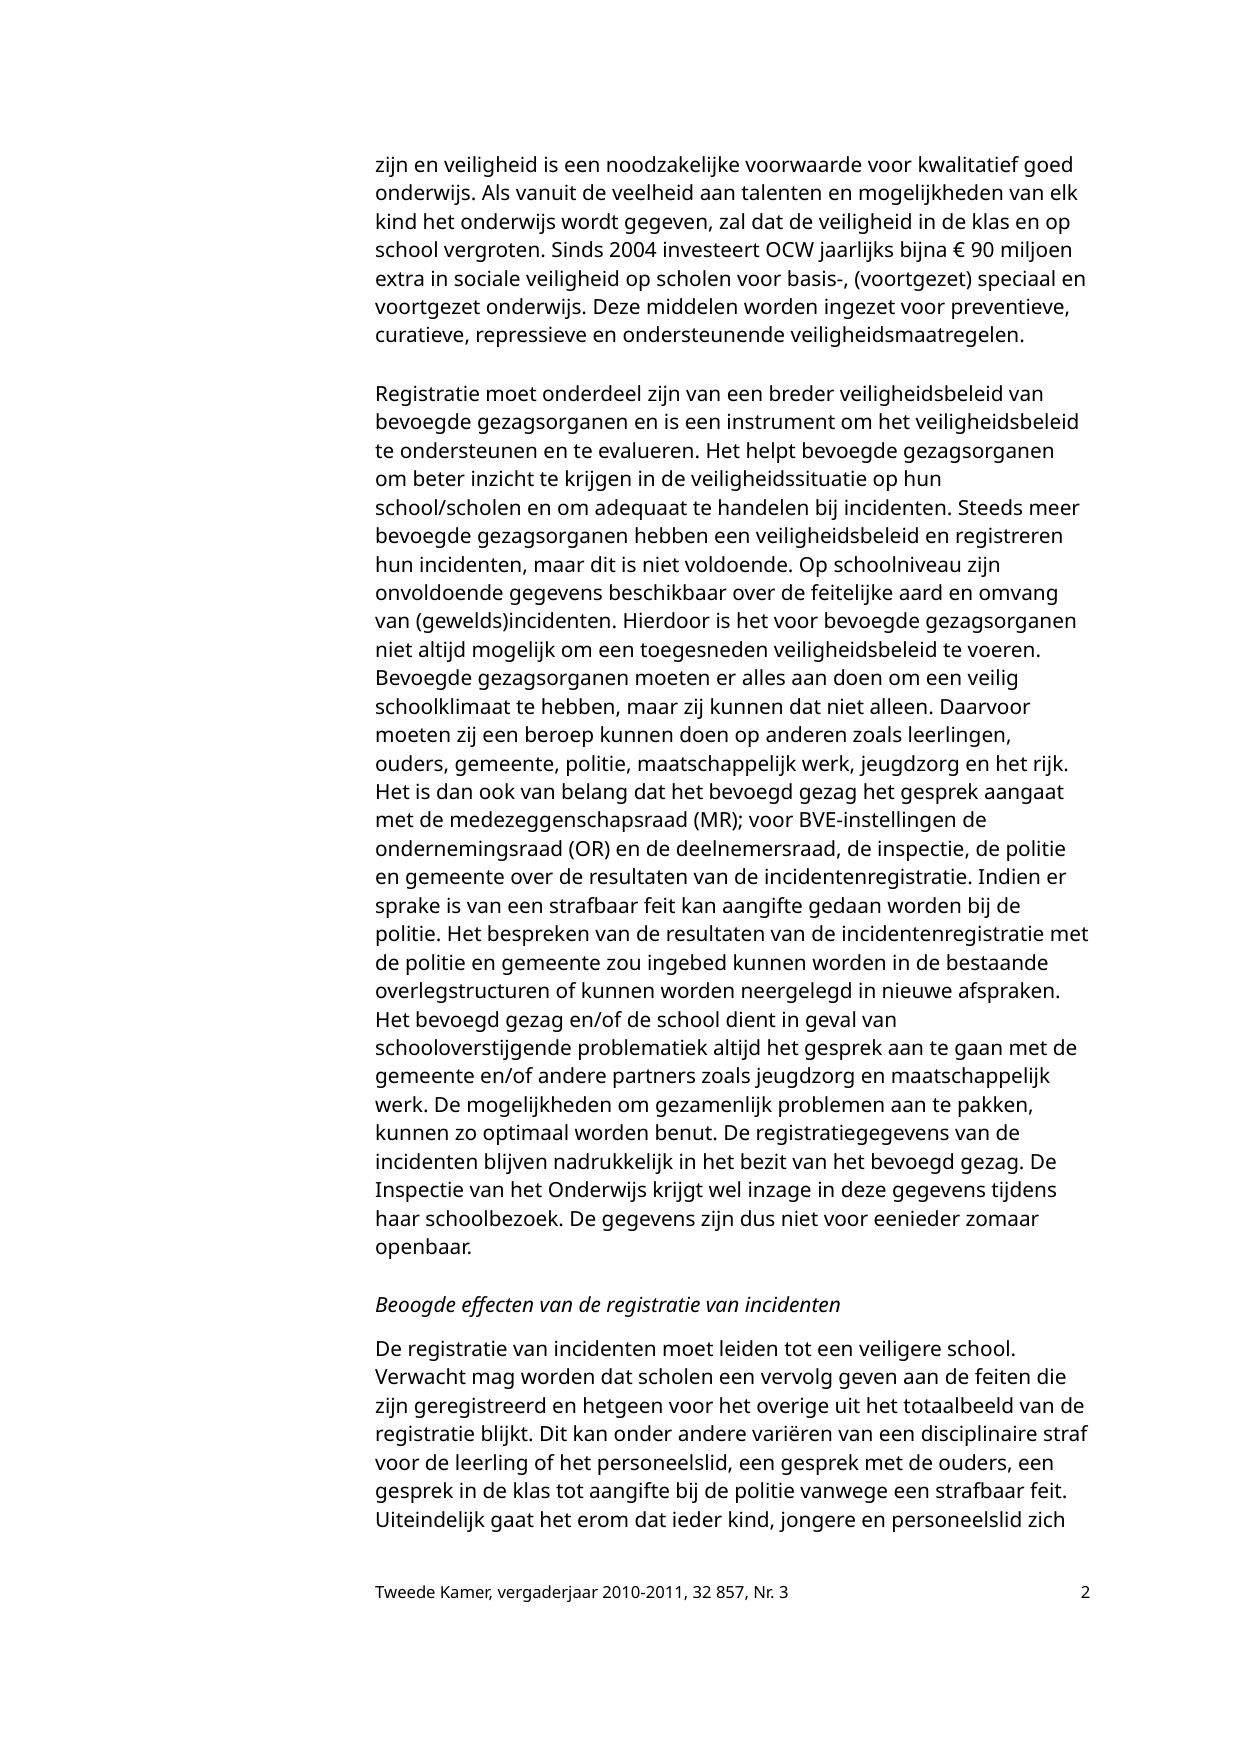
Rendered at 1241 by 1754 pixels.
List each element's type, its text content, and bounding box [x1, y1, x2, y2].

text zijn en veiligheid is een noodzakelijke voorwaarde voor kwalitatief goed onderwijs. Als vanuit de veelheid aan talenten en mogelijkheden van elk kind het onderwijs wordt gegeven, zal dat de veiligheid in de klas en op school vergroten. Sinds 2004 investeert OCW jaarlijks bijna € 90 miljoen extra in sociale veiligheid op scholen voor basis-, (voortgezet) speciaal en voortgezet onderwijs. Deze middelen worden ingezet voor preventieve, curatieve, repressieve en ondersteunende veiligheidsmaatregelen. [375, 150, 1090, 349]
text Bevoegde gezagsorganen moeten er alles aan doen om een veilig schoolklimaat te hebben, maar zij kunnen dat niet alleen. Daarvoor moeten zij een beroep kunnen doen op anderen zoals leerlingen, ouders, gemeente, politie, maatschappelijk werk, jeugdzorg en het rijk. Het is dan ook van belang dat het bevoegd gezag het gesprek aangaat met de medezeggenschapsraad (MR); voor BVE-instellingen de ondernemingsraad (OR) en de deelnemersraad, de inspectie, de politie en gemeente over de resultaten van de incidentenregistratie. Indien er sprake is van een strafbaar feit kan aangifte gedaan worden bij de politie. Het bespreken van de resultaten van de incidentenregistratie met de politie en gemeente zou ingebed kunnen worden in de bestaande overlegstructuren of kunnen worden neergelegd in nieuwe afspraken. Het bevoegd gezag en/of de school dient in geval van schooloverstijgende problematiek altijd het gesprek aan te gaan met de gemeente en/of andere partners zoals jeugdzorg en maatschappelijk werk. De mogelijkheden om gezamenlijk problemen aan te pakken, kunnen zo optimaal worden benut. De registratiegegevens van de incidenten blijven nadrukkelijk in het bezit van het bevoegd gezag. De Inspectie van het Onderwijs krijgt wel inzage in deze gegevens tijdens haar schoolbezoek. De gegevens zijn dus niet voor eenieder zomaar openbaar. [375, 663, 1090, 1261]
text De registratie van incidenten moet leiden tot een veiligere school. Verwacht mag worden dat scholen een vervolg geven aan de feiten die zijn geregistreerd en hetgeen voor het overige uit het totaalbeeld van de registratie blijkt. Dit kan onder andere variëren van een disciplinaire straf voor de leerling of het personeelslid, een gesprek met de ouders, een gesprek in de klas tot aangifte bij de politie vanwege een strafbaar feit. Uiteindelijk gaat het erom dat ieder kind, jongere en personeelslid zich [375, 1334, 1090, 1533]
text Registratie moet onderdeel zijn van een breder veiligheidsbeleid van bevoegde gezagsorganen en is een instrument om het veiligheidsbeleid te ondersteunen en te evalueren. Het helpt bevoegde gezagsorganen om beter inzicht te krijgen in de veiligheidssituatie op hun school/scholen en om adequaat te handelen bij incidenten. Steeds meer bevoegde gezagsorganen hebben een veiligheidsbeleid en registreren hun incidenten, maar dit is niet voldoende. Op schoolniveau zijn onvoldoende gegevens beschikbaar over de feitelijke aard en omvang van (gewelds)incidenten. Hierdoor is het voor bevoegde gezagsorganen niet altijd mogelijk om een toegesneden veiligheidsbeleid te voeren. [375, 379, 1090, 663]
text Beoogde effecten van de registratie van incidenten [375, 1291, 1090, 1319]
